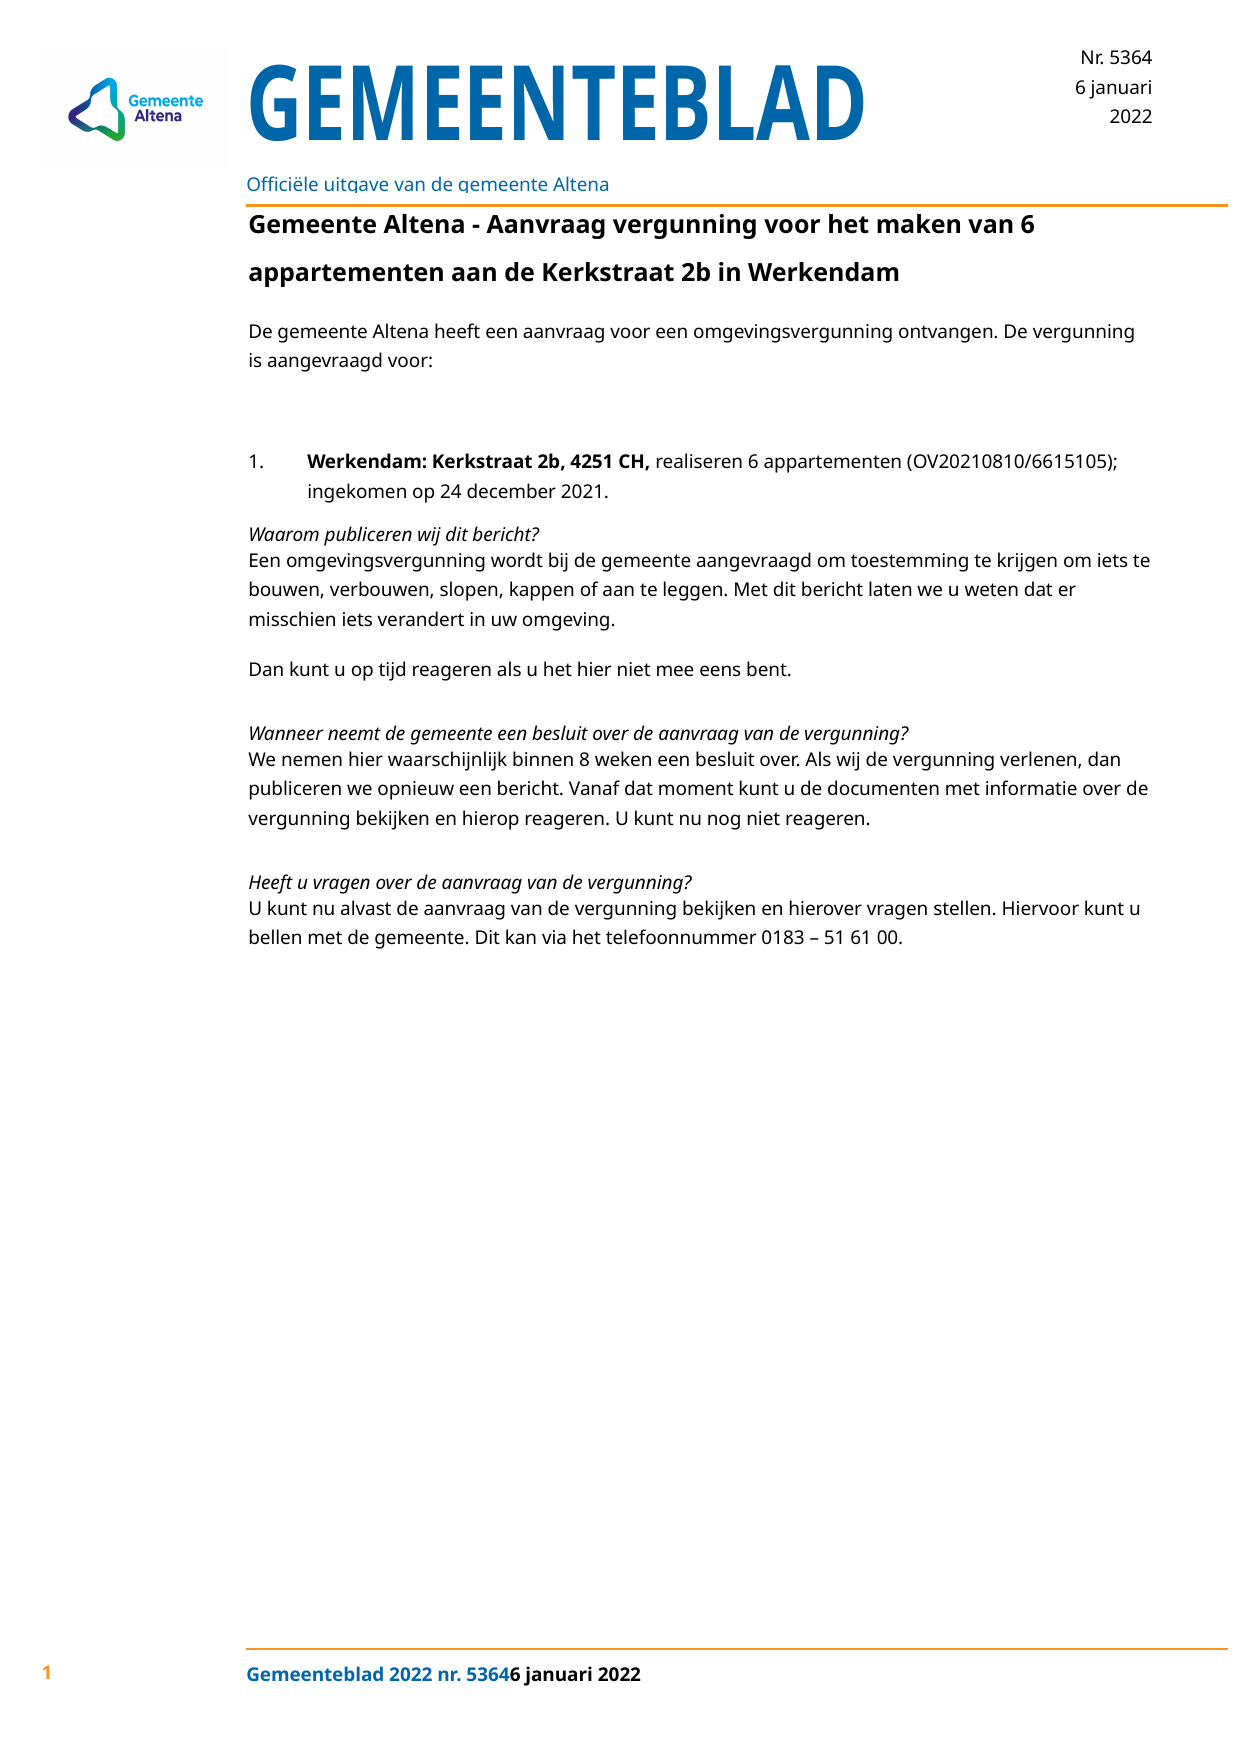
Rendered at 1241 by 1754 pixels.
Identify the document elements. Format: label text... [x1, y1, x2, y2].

text We nemen hier waarschijnlijk binnen 8 weken een besluit over. Als wij de vergunning verlenen, dan publiceren we opnieuw een bericht. Vanaf dat moment kunt u de documenten met informatie over de vergunning bekijken en hierop reageren. U kunt nu nog niet reageren. [248, 746, 1152, 831]
text Wanneer neemt de gemeente een besluit over de aanvraag van de vergunning? [248, 720, 1152, 746]
text Een omgevingsvergunning wordt bij de gemeente aangevraagd om toestemming te krijgen om iets te bouwen, verbouwen, slopen, kappen of aan te leggen. Met dit bericht laten we u weten dat er misschien iets verandert in uw omgeving. [248, 547, 1152, 632]
text De gemeente Altena heeft een aanvraag voor een omgevingsvergunning ontvangen. De vergunning is aangevraagd voor: [248, 318, 1152, 373]
text Heeft u vragen over de aanvraag van de vergunning? [248, 869, 1152, 895]
list Werkendam: Kerkstraat 2b, 4251 CH, realiseren 6 appartementen (OV20210810/6615105); ingekomen op 24 december 2021. [248, 448, 1152, 504]
text Dan kunt u op tijd reageren als u het hier niet mee eens bent. [248, 656, 1152, 682]
text Waarom publiceren wij dit bericht? [248, 521, 1152, 547]
text Gemeente Altena - Aanvraag vergunning voor het maken van 6 appartementen aan de Kerkstraat 2b in Werkendam [248, 207, 1152, 288]
text U kunt nu alvast de aanvraag van de vergunning bekijken en hierover vragen stellen. Hiervoor kunt u bellen met de gemeente. Dit kan via het telefoonnummer 0183 – 51 61 00. [248, 895, 1152, 950]
picture [41, 47, 231, 172]
